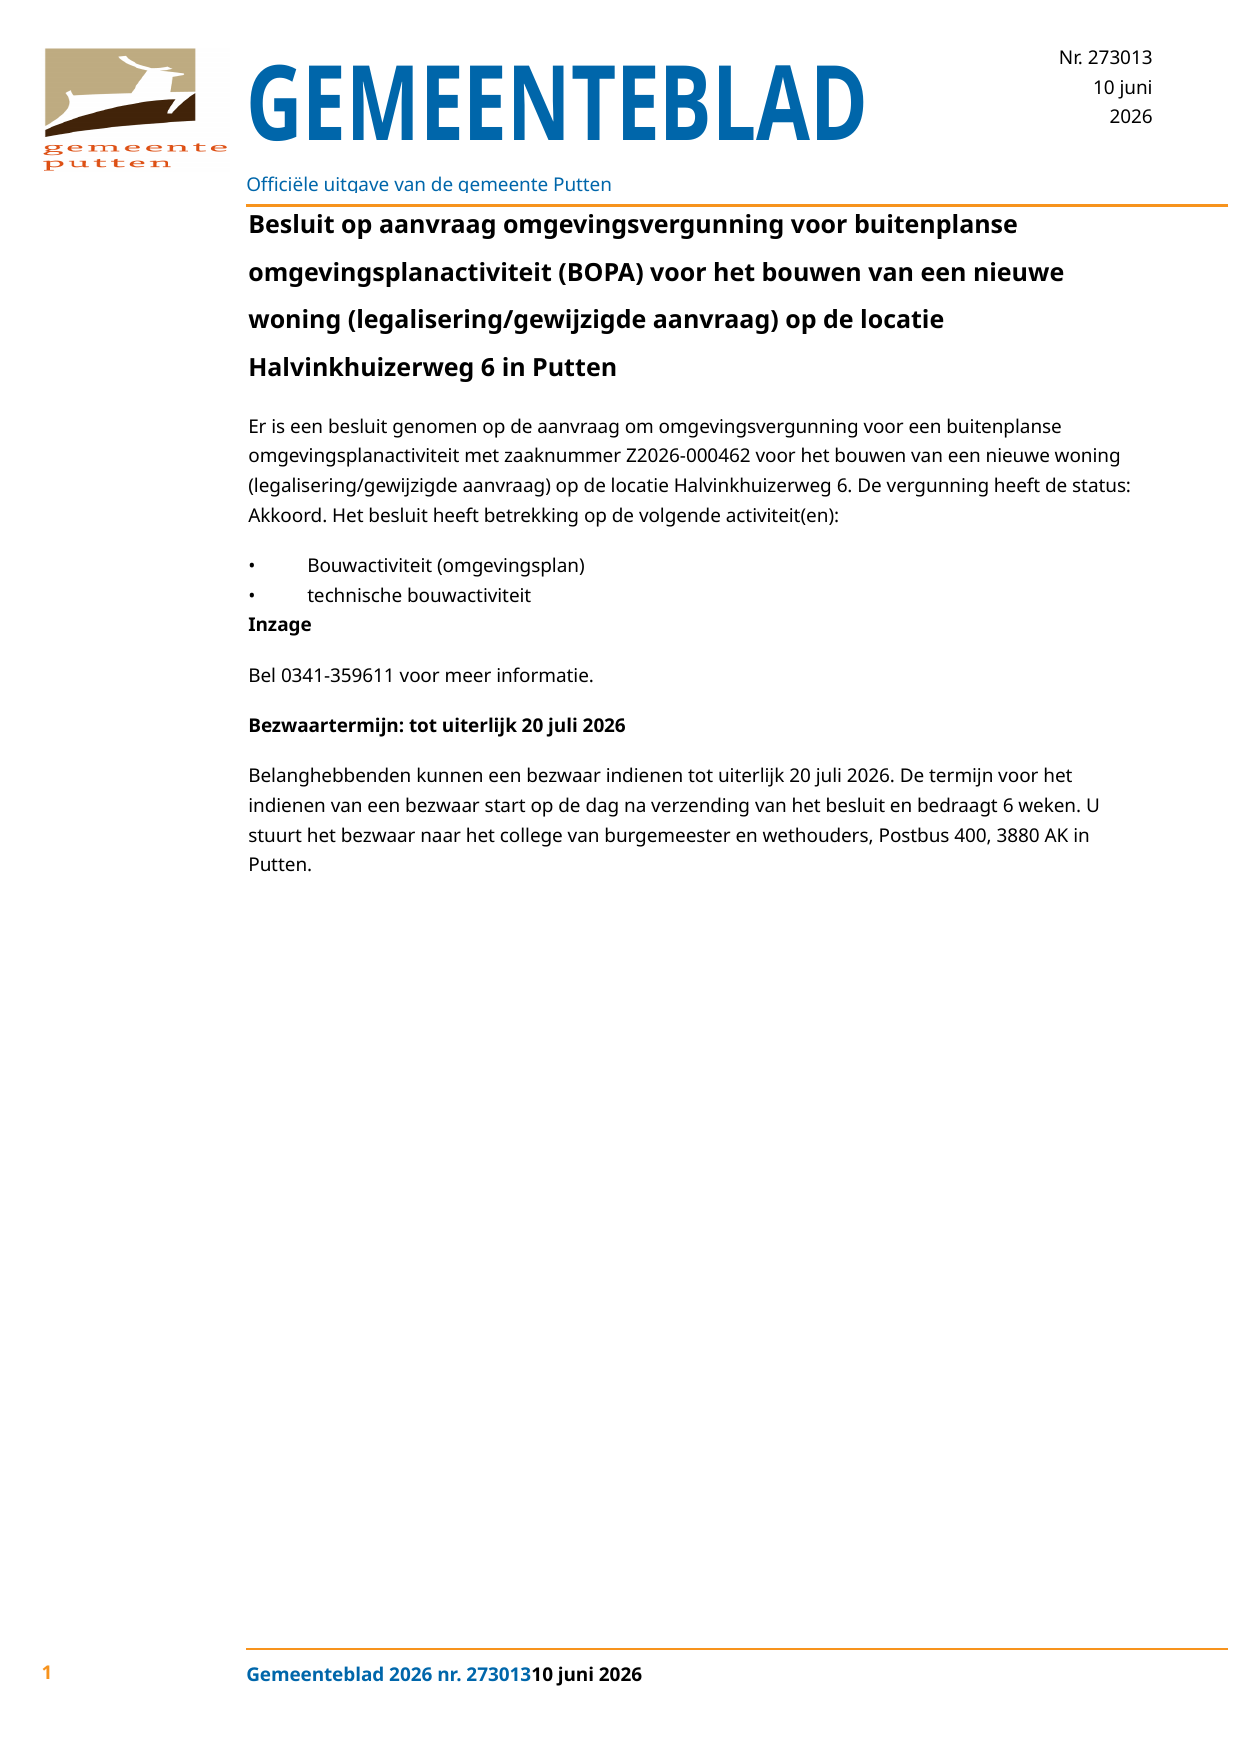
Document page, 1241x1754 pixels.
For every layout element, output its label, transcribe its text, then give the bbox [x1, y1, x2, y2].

text Besluit op aanvraag omgevingsvergunning voor buitenplanse omgevingsplanactiviteit (BOPA) voor het bouwen van een nieuwe woning (legalisering/gewijzigde aanvraag) op de locatie Halvinkhuizerweg 6 in Putten [248, 207, 1152, 384]
picture [41, 47, 231, 172]
text Bel 0341-359611 voor meer informatie. [248, 662, 1152, 688]
list technische bouwactiviteit [248, 582, 1152, 608]
text Bezwaartermijn: tot uiterlijk 20 juli 2026 [248, 712, 1152, 738]
text Er is een besluit genomen op de aanvraag om omgevingsvergunning voor een buitenplanse omgevingsplanactiviteit met zaaknummer Z2026-000462 voor het bouwen van een nieuwe woning (legalisering/gewijzigde aanvraag) op de locatie Halvinkhuizerweg 6. De vergunning heeft de status: Akkoord. Het besluit heeft betrekking op de volgende activiteit(en): [248, 413, 1152, 528]
list Bouwactiviteit (omgevingsplan) [248, 552, 1152, 578]
text Inzage [248, 611, 1152, 637]
text Belanghebbenden kunnen een bezwaar indienen tot uiterlijk 20 juli 2026. De termijn voor het indienen van een bezwaar start op de dag na verzending van het besluit en bedraagt 6 weken. U stuurt het bezwaar naar het college van burgemeester en wethouders, Postbus 400, 3880 AK in Putten. [248, 763, 1152, 877]
